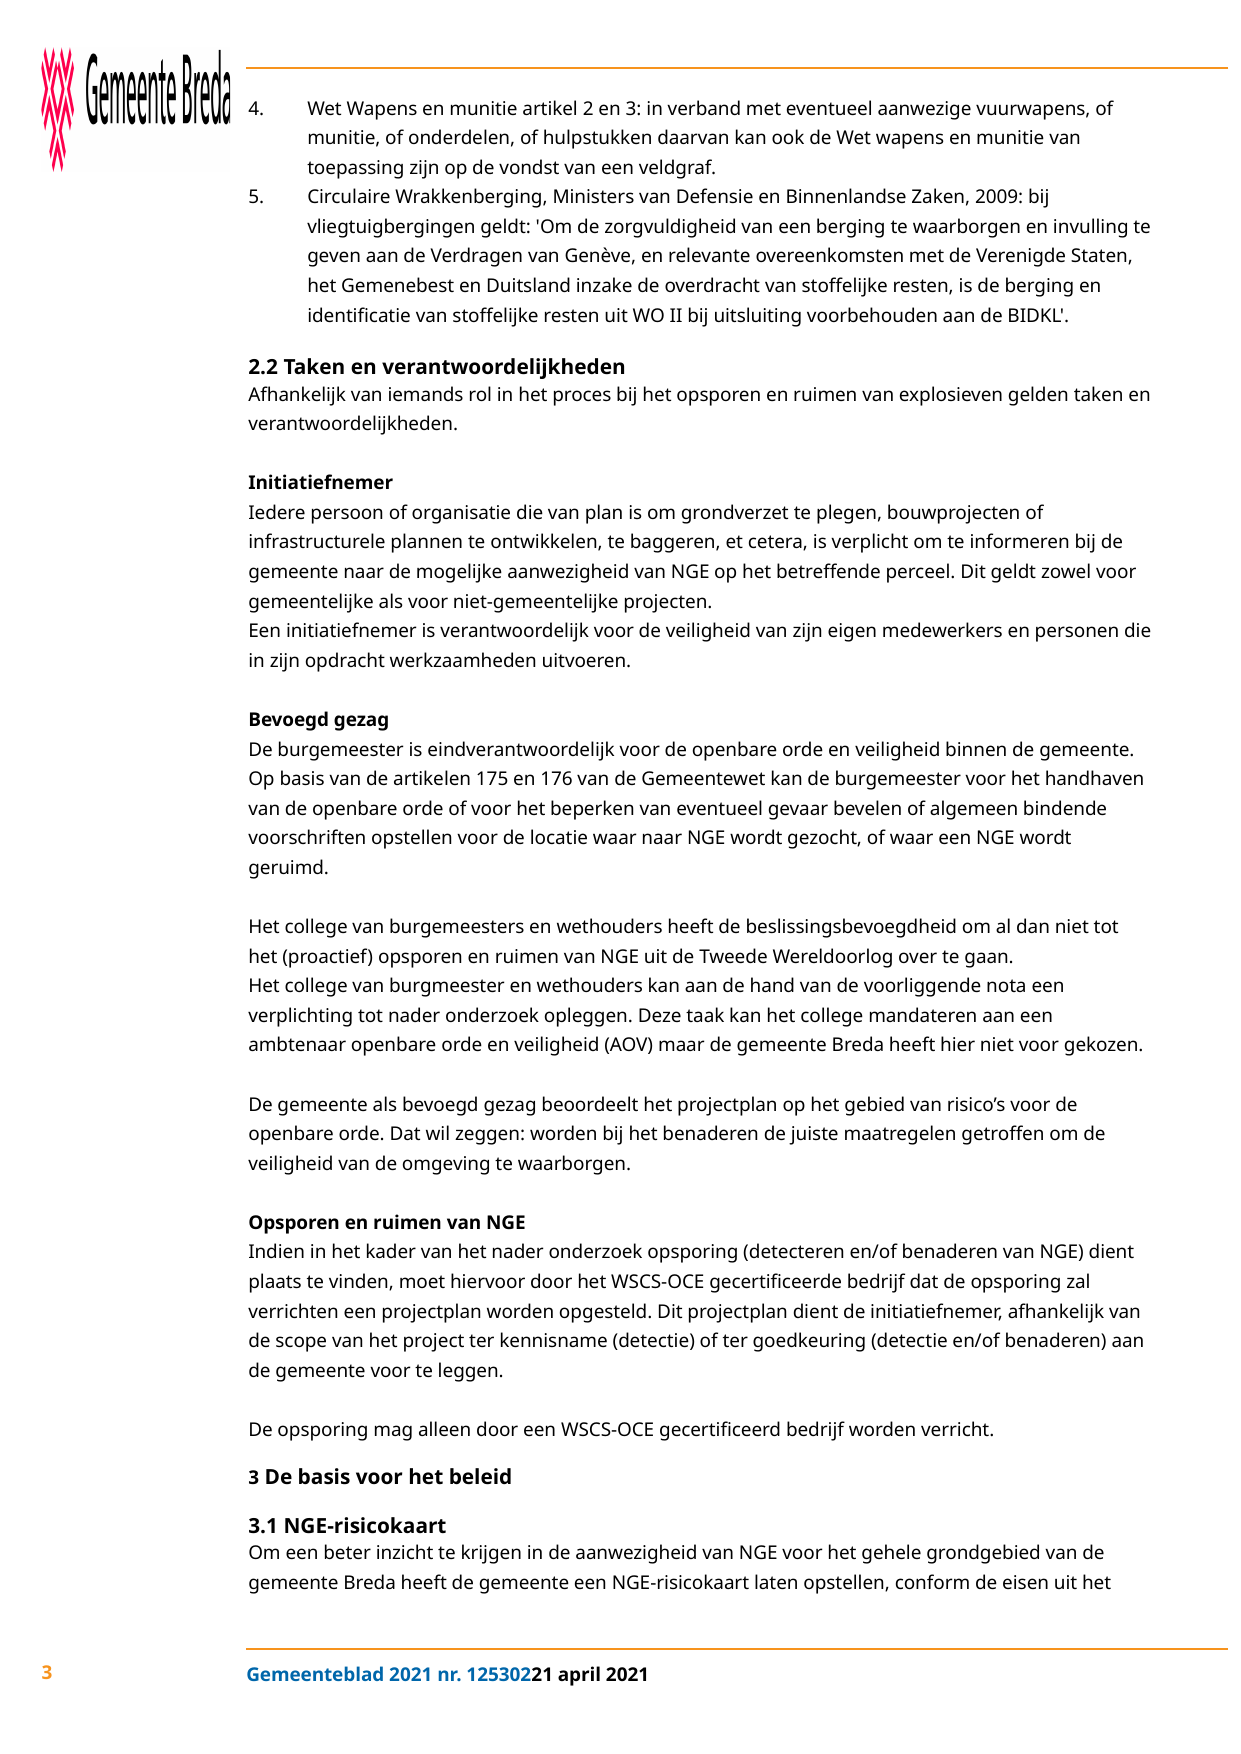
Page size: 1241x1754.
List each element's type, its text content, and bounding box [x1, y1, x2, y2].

text Indien in het kader van het nader onderzoek opsporing (detecteren en/of benaderen van NGE) dient plaats te vinden, moet hiervoor door het WSCS-OCE gecertificeerde bedrijf dat de opsporing zal verrichten een projectplan worden opgesteld. Dit projectplan dient de initiatiefnemer, afhankelijk van de scope van het project ter kennisname (detectie) of ter goedkeuring (detectie en/of benaderen) aan de gemeente voor te leggen. [248, 1239, 1152, 1383]
text Opsporen en ruimen van NGE [248, 1209, 1152, 1235]
text Het college van burgmeester en wethouders kan aan de hand van de voorliggende nota een verplichting tot nader onderzoek opleggen. Deze taak kan het college mandateren aan een ambtenaar openbare orde en veiligheid (AOV) maar de gemeente Breda heeft hier niet voor gekozen. [248, 972, 1152, 1057]
text 2.2 Taken en verantwoordelijkheden [248, 352, 1152, 381]
text 3 De basis voor het beleid [248, 1462, 1152, 1490]
text Afhankelijk van iemands rol in het proces bij het opsporen en ruimen van explosieven gelden taken en verantwoordelijkheden. [248, 381, 1152, 436]
text Bevoegd gezag [248, 706, 1152, 732]
text Een initiatiefnemer is verantwoordelijk voor de veiligheid van zijn eigen medewerkers en personen die in zijn opdracht werkzaamheden uitvoeren. [248, 617, 1152, 673]
text Het college van burgemeesters en wethouders heeft de beslissingsbevoegdheid om al dan niet tot het (proactief) opsporen en ruimen van NGE uit de Tweede Wereldoorlog over te gaan. [248, 913, 1152, 968]
text 3.1 NGE-risicokaart [248, 1511, 1152, 1539]
text Om een beter inzicht te krijgen in de aanwezigheid van NGE voor het gehele grondgebied van de gemeente Breda heeft de gemeente een NGE-risicokaart laten opstellen, conform de eisen uit het [248, 1539, 1152, 1595]
text De opsporing mag alleen door een WSCS-OCE gecertificeerd bedrijf worden verricht. [248, 1416, 1152, 1442]
text De burgemeester is eindverantwoordelijk voor de openbare orde en veiligheid binnen de gemeente. Op basis van de artikelen 175 en 176 van de Gemeentewet kan de burgemeester voor het handhaven van de openbare orde of voor het beperken van eventueel gevaar bevelen of algemeen bindende voorschriften opstellen voor de locatie waar naar NGE wordt gezocht, of waar een NGE wordt geruimd. [248, 736, 1152, 880]
text Iedere persoon of organisatie die van plan is om grondverzet te plegen, bouwprojecten of infrastructurele plannen te ontwikkelen, te baggeren, et cetera, is verplicht om te informeren bij de gemeente naar de mogelijke aanwezigheid van NGE op het betreffende perceel. Dit geldt zowel voor gemeentelijke als voor niet-gemeentelijke projecten. [248, 499, 1152, 613]
text De gemeente als bevoegd gezag beoordeelt het projectplan op het gebied van risico’s voor de openbare orde. Dat wil zeggen: worden bij het benaderen de juiste maatregelen getroffen om de veiligheid van de omgeving te waarborgen. [248, 1091, 1152, 1176]
picture [41, 47, 231, 172]
list Circulaire Wrakkenberging, Ministers van Defensie en Binnenlandse Zaken, 2009: bij vliegtuigbergingen geldt: 'Om de zorgvuldigheid van een berging te waarborgen en invulling te geven aan de Verdragen van Genève, en relevante overeenkomsten met de Verenigde Staten, het Gemenebest en Duitsland inzake de overdracht van stoffelijke resten, is de berging en identificatie van stoffelijke resten uit WO II bij uitsluiting voorbehouden aan de BIDKL'. [248, 183, 1152, 328]
list Wet Wapens en munitie artikel 2 en 3: in verband met eventueel aanwezige vuurwapens, of munitie, of onderdelen, of hulpstukken daarvan kan ook de Wet wapens en munitie van toepassing zijn op de vondst van een veldgraf. [248, 95, 1152, 180]
text Initiatiefnemer [248, 469, 1152, 495]
